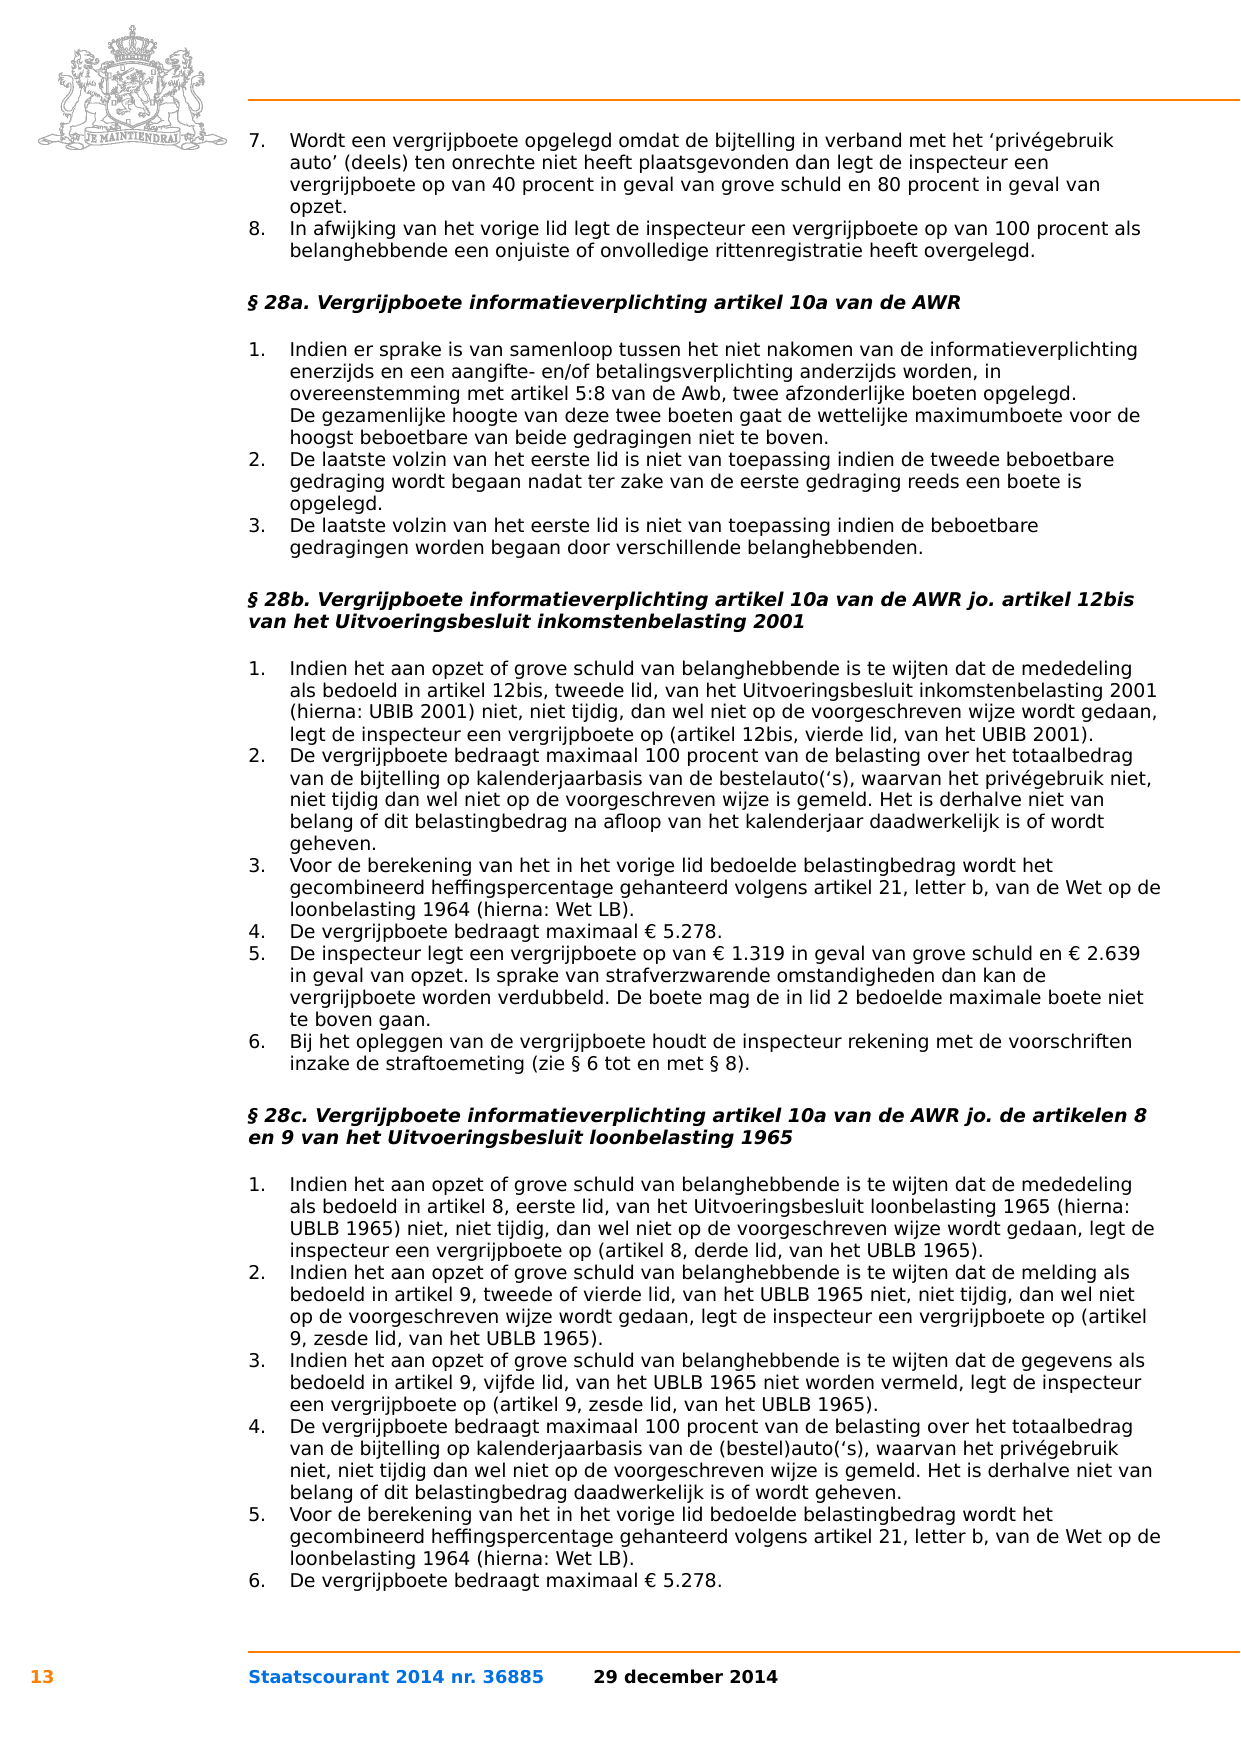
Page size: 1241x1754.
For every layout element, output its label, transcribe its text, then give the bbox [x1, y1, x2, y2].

text 3. Indien het aan opzet of grove schuld van belanghebbende is te wijten dat de gegevens als bedoeld in artikel 9, vijfde lid, van het UBLB 1965 niet worden vermeld, legt de inspecteur een vergrijpboete op (artikel 9, zesde lid, van het UBLB 1965). [248, 1350, 1163, 1416]
text 1. Indien het aan opzet of grove schuld van belanghebbende is te wijten dat de mededeling als bedoeld in artikel 12bis, tweede lid, van het Uitvoeringsbesluit inkomstenbelasting 2001 (hierna: UBIB 2001) niet, niet tijdig, dan wel niet op de voorgeschreven wijze wordt gedaan, legt de inspecteur een vergrijpboete op (artikel 12bis, vierde lid, van het UBIB 2001). [248, 657, 1163, 745]
text 3. De laatste volzin van het eerste lid is niet van toepassing indien de beboetbare gedragingen worden begaan door verschillende belanghebbenden. [248, 514, 1163, 558]
text 8. In afwijking van het vorige lid legt de inspecteur een vergrijpboete op van 100 procent als belanghebbende een onjuiste of onvolledige rittenregistratie heeft overgelegd. [248, 218, 1163, 262]
text 2. De laatste volzin van het eerste lid is niet van toepassing indien de tweede beboetbare gedraging wordt begaan nadat ter zake van de eerste gedraging reeds een boete is opgelegd. [248, 449, 1163, 514]
text De gezamenlijke hoogte van deze twee boeten gaat de wettelijke maximumboete voor de hoogst beboetbare van beide gedragingen niet te boven. [289, 405, 1163, 449]
subtitle § 28c. Vergrijpboete informatieverplichting artikel 10a van de AWR jo. de artikelen 8 en 9 van het Uitvoeringsbesluit loonbelasting 1965 [248, 1105, 1163, 1149]
text 7. Wordt een vergrijpboete opgelegd omdat de bijtelling in verband met het ‘privégebruik auto’ (deels) ten onrechte niet heeft plaatsgevonden dan legt de inspecteur een vergrijpboete op van 40 procent in geval van grove schuld en 80 procent in geval van opzet. [248, 130, 1163, 218]
text 4. De vergrijpboete bedraagt maximaal € 5.278. [248, 921, 1163, 943]
text 4. De vergrijpboete bedraagt maximaal 100 procent van de belasting over het totaalbedrag van de bijtelling op kalenderjaarbasis van de (bestel)auto(‘s), waarvan het privégebruik niet, niet tijdig dan wel niet op de voorgeschreven wijze is gemeld. Het is derhalve niet van belang of dit belastingbedrag daadwerkelijk is of wordt geheven. [248, 1416, 1163, 1504]
subtitle § 28a. Vergrijpboete informatieverplichting artikel 10a van de AWR [248, 292, 1163, 314]
text 2. Indien het aan opzet of grove schuld van belanghebbende is te wijten dat de melding als bedoeld in artikel 9, tweede of vierde lid, van het UBLB 1965 niet, niet tijdig, dan wel niet op de voorgeschreven wijze wordt gedaan, legt de inspecteur een vergrijpboete op (artikel 9, zesde lid, van het UBLB 1965). [248, 1262, 1163, 1350]
text 5. De inspecteur legt een vergrijpboete op van € 1.319 in geval van grove schuld en € 2.639 in geval van opzet. Is sprake van strafverzwarende omstandigheden dan kan de vergrijpboete worden verdubbeld. De boete mag de in lid 2 bedoelde maximale boete niet te boven gaan. [248, 943, 1163, 1031]
text 5. Voor de berekening van het in het vorige lid bedoelde belastingbedrag wordt het gecombineerd heffingspercentage gehanteerd volgens artikel 21, letter b, van de Wet op de loonbelasting 1964 (hierna: Wet LB). [248, 1504, 1163, 1570]
text 1. Indien het aan opzet of grove schuld van belanghebbende is te wijten dat de mededeling als bedoeld in artikel 8, eerste lid, van het Uitvoeringsbesluit loonbelasting 1965 (hierna: UBLB 1965) niet, niet tijdig, dan wel niet op de voorgeschreven wijze wordt gedaan, legt de inspecteur een vergrijpboete op (artikel 8, derde lid, van het UBLB 1965). [248, 1174, 1163, 1262]
text 2. De vergrijpboete bedraagt maximaal 100 procent van de belasting over het totaalbedrag van de bijtelling op kalenderjaarbasis van de bestelauto(‘s), waarvan het privégebruik niet, niet tijdig dan wel niet op de voorgeschreven wijze is gemeld. Het is derhalve niet van belang of dit belastingbedrag na afloop van het kalenderjaar daadwerkelijk is of wordt geheven. [248, 745, 1163, 855]
picture [38, 25, 227, 150]
text 1. Indien er sprake is van samenloop tussen het niet nakomen van de informatieverplichting enerzijds en een aangifte- en/of betalingsverplichting anderzijds worden, in overeenstemming met artikel 5:8 van de Awb, twee afzonderlijke boeten opgelegd. [248, 339, 1163, 405]
subtitle § 28b. Vergrijpboete informatieverplichting artikel 10a van de AWR jo. artikel 12bis van het Uitvoeringsbesluit inkomstenbelasting 2001 [248, 588, 1163, 632]
text 6. De vergrijpboete bedraagt maximaal € 5.278. [248, 1570, 1163, 1592]
text 6. Bij het opleggen van de vergrijpboete houdt de inspecteur rekening met de voorschriften inzake de straftoemeting (zie § 6 tot en met § 8). [248, 1031, 1163, 1075]
text 3. Voor de berekening van het in het vorige lid bedoelde belastingbedrag wordt het gecombineerd heffingspercentage gehanteerd volgens artikel 21, letter b, van de Wet op de loonbelasting 1964 (hierna: Wet LB). [248, 855, 1163, 921]
